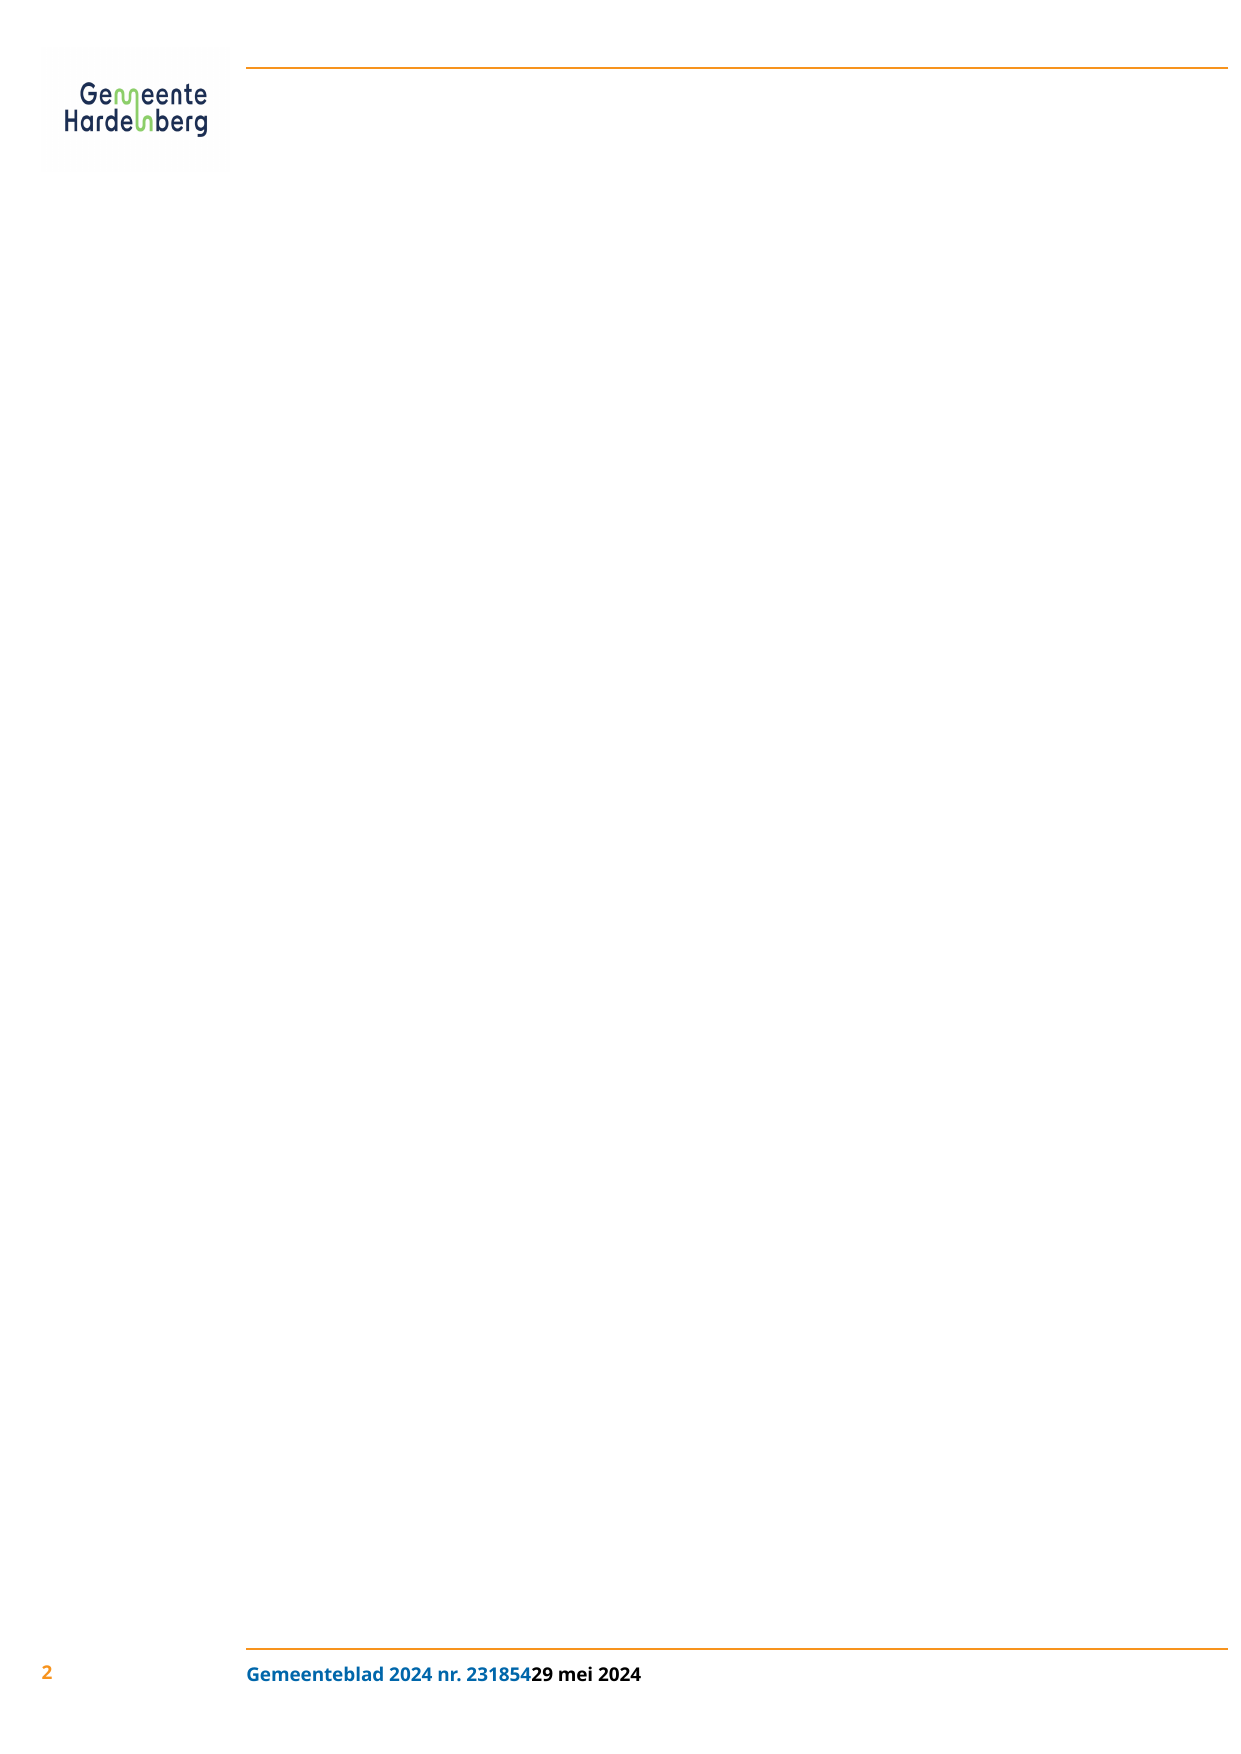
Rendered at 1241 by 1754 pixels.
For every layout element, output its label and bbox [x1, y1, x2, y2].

picture [41, 47, 231, 172]
